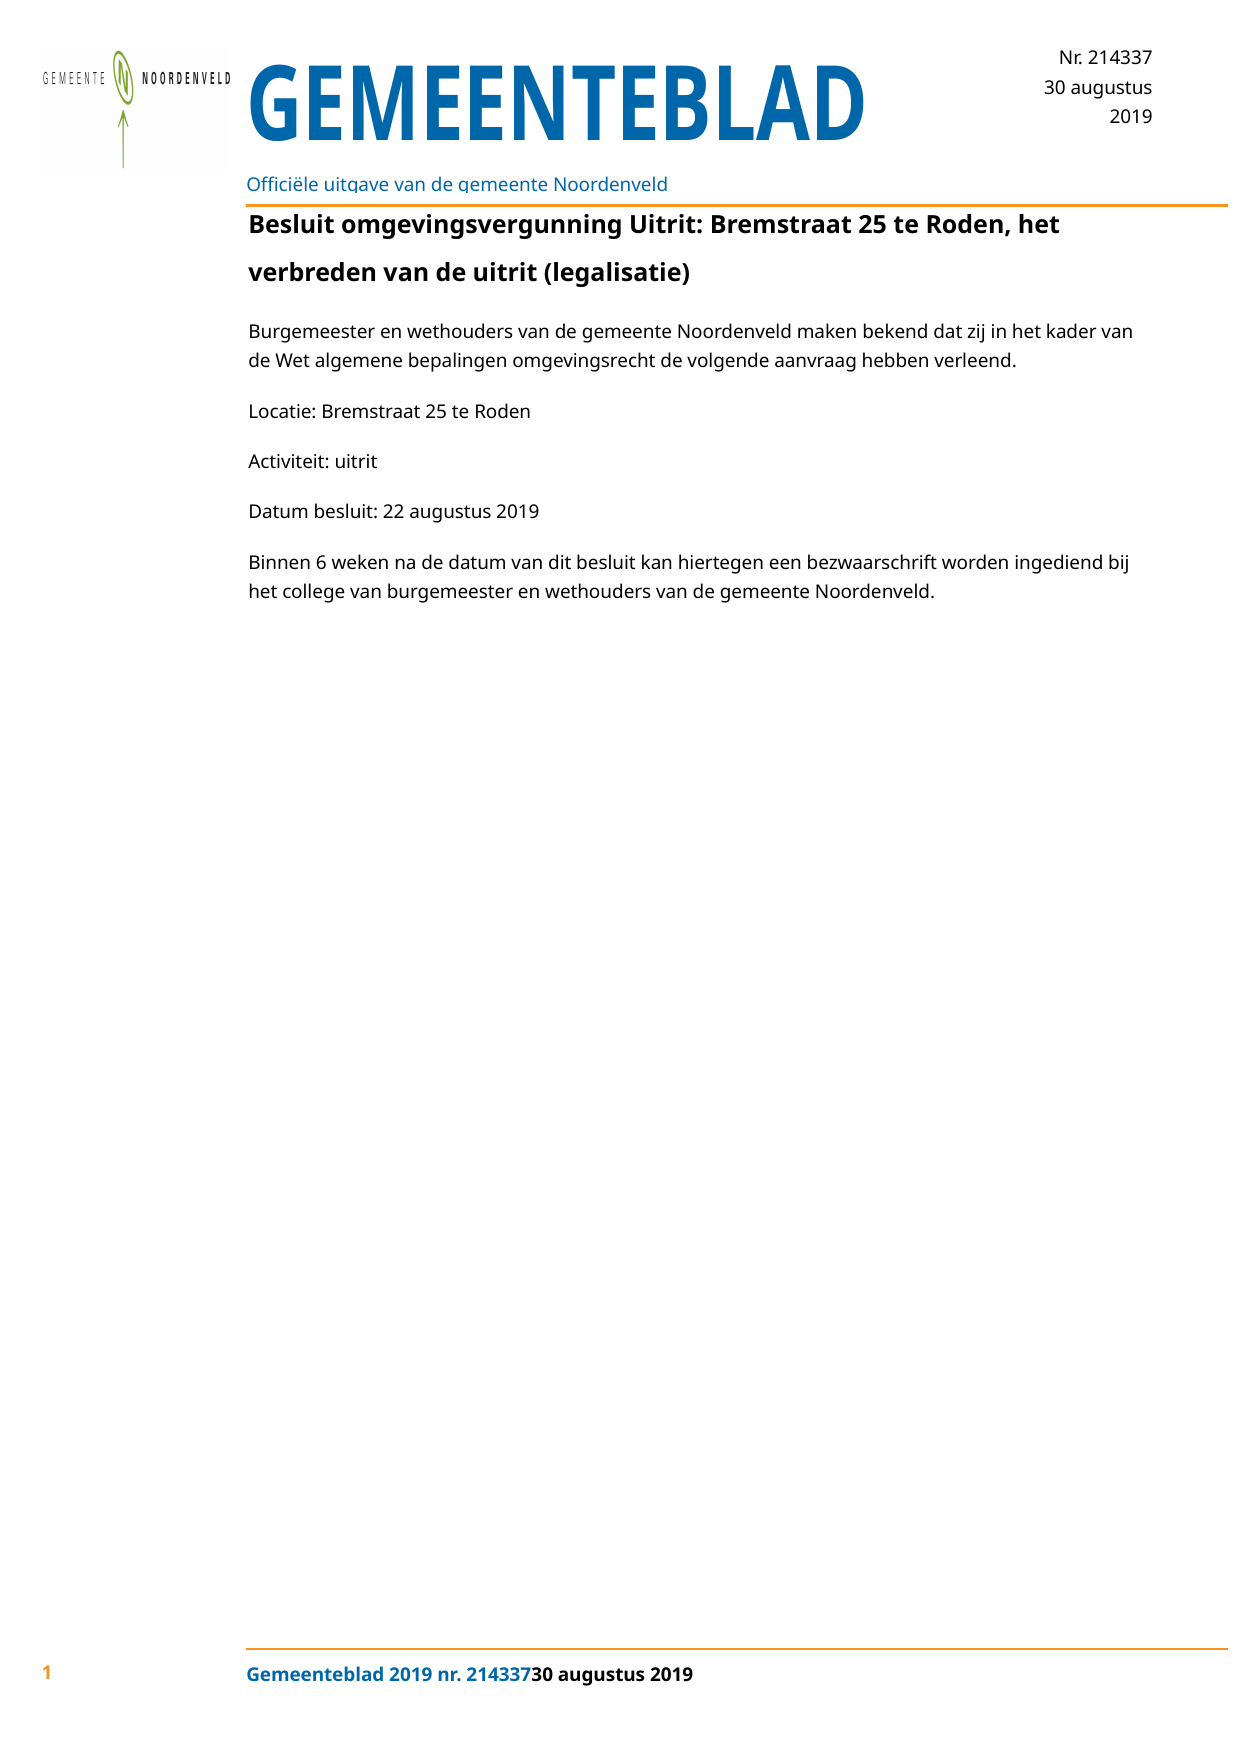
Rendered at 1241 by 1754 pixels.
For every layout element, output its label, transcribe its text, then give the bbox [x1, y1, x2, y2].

picture [41, 47, 231, 172]
text Binnen 6 weken na de datum van dit besluit kan hiertegen een bezwaarschrift worden ingediend bij het college van burgemeester en wethouders van de gemeente Noordenveld. [248, 549, 1152, 604]
text Activiteit: uitrit [248, 448, 1152, 474]
text Burgemeester en wethouders van de gemeente Noordenveld maken bekend dat zij in het kader van de Wet algemene bepalingen omgevingsrecht de volgende aanvraag hebben verleend. [248, 318, 1152, 373]
text Datum besluit: 22 augustus 2019 [248, 499, 1152, 524]
text Besluit omgevingsvergunning Uitrit: Bremstraat 25 te Roden, het verbreden van de uitrit (legalisatie) [248, 207, 1152, 288]
text Locatie: Bremstraat 25 te Roden [248, 398, 1152, 424]
